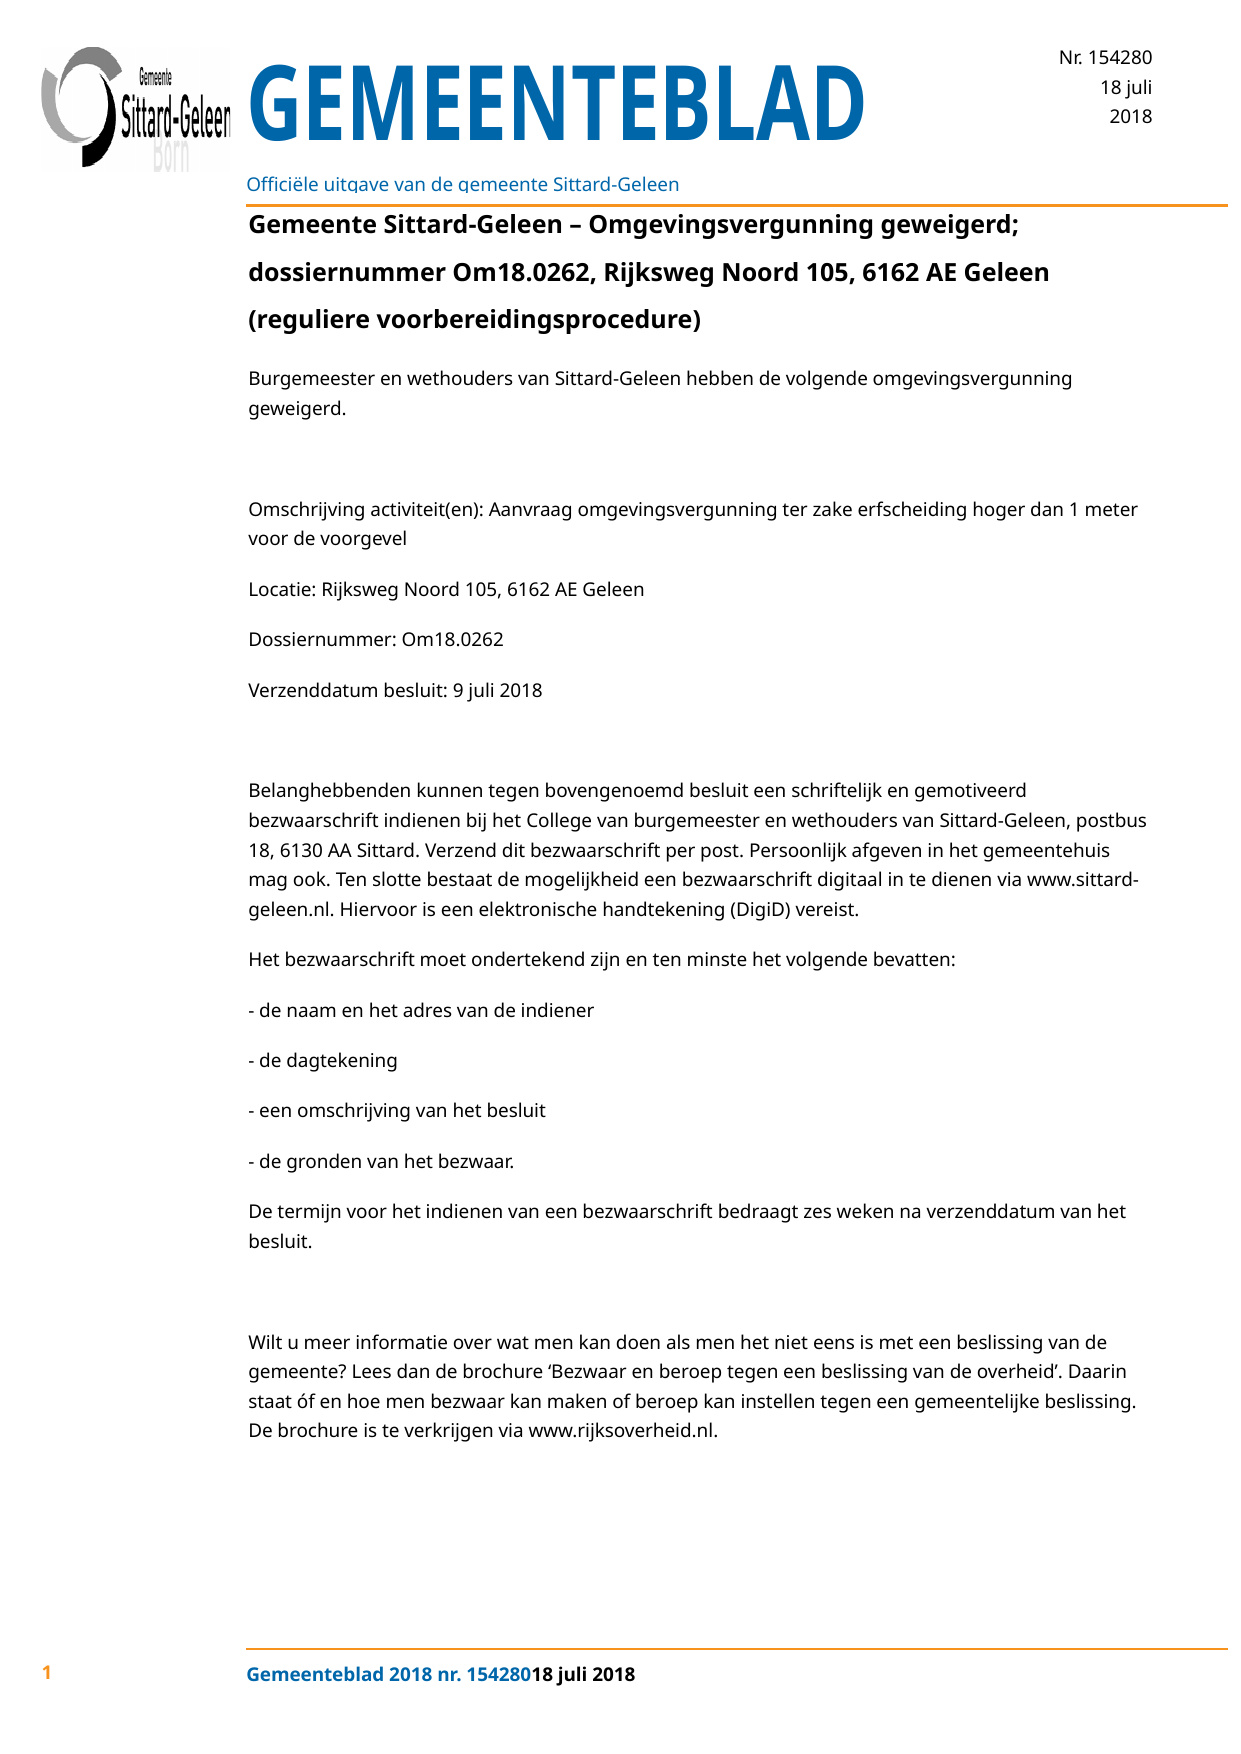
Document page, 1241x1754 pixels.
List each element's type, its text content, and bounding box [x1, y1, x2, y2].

text Verzenddatum besluit: 9 juli 2018 [248, 677, 1152, 702]
text - de naam en het adres van de indiener [248, 997, 1152, 1022]
text - een omschrijving van het besluit [248, 1098, 1152, 1123]
text Belanghebbenden kunnen tegen bovengenoemd besluit een schriftelijk en gemotiveerd bezwaarschrift indienen bij het College van burgemeester en wethouders van Sittard-Geleen, postbus 18, 6130 AA Sittard. Verzend dit bezwaarschrift per post. Persoonlijk afgeven in het gemeentehuis mag ook. Ten slotte bestaat de mogelijkheid een bezwaarschrift digitaal in te dienen via www.sittard-geleen.nl. Hiervoor is een elektronische handtekening (DigiD) vereist. [248, 778, 1152, 922]
text Dossiernummer: Om18.0262 [248, 626, 1152, 652]
text De termijn voor het indienen van een bezwaarschrift bedraagt zes weken na verzenddatum van het besluit. [248, 1198, 1152, 1254]
text Burgemeester en wethouders van Sittard-Geleen hebben de volgende omgevingsvergunning geweigerd. [248, 366, 1152, 421]
text Wilt u meer informatie over wat men kan doen als men het niet eens is met een beslissing van de gemeente? Lees dan de brochure ‘Bezwaar en beroep tegen een beslissing van de overheid’. Daarin staat óf en hoe men bezwaar kan maken of beroep kan instellen tegen een gemeentelijke beslissing. De brochure is te verkrijgen via www.rijksoverheid.nl. [248, 1329, 1152, 1443]
text Het bezwaarschrift moet ondertekend zijn en ten minste het volgende bevatten: [248, 946, 1152, 972]
text Gemeente Sittard-Geleen – Omgevingsvergunning geweigerd; dossiernummer Om18.0262, Rijksweg Noord 105, 6162 AE Geleen (reguliere voorbereidingsprocedure) [248, 207, 1152, 336]
picture [41, 47, 231, 172]
text - de dagtekening [248, 1047, 1152, 1073]
text - de gronden van het bezwaar. [248, 1148, 1152, 1174]
text Omschrijving activiteit(en): Aanvraag omgevingsvergunning ter zake erfscheiding hoger dan 1 meter voor de voorgevel [248, 496, 1152, 551]
text Locatie: Rijksweg Noord 105, 6162 AE Geleen [248, 576, 1152, 602]
